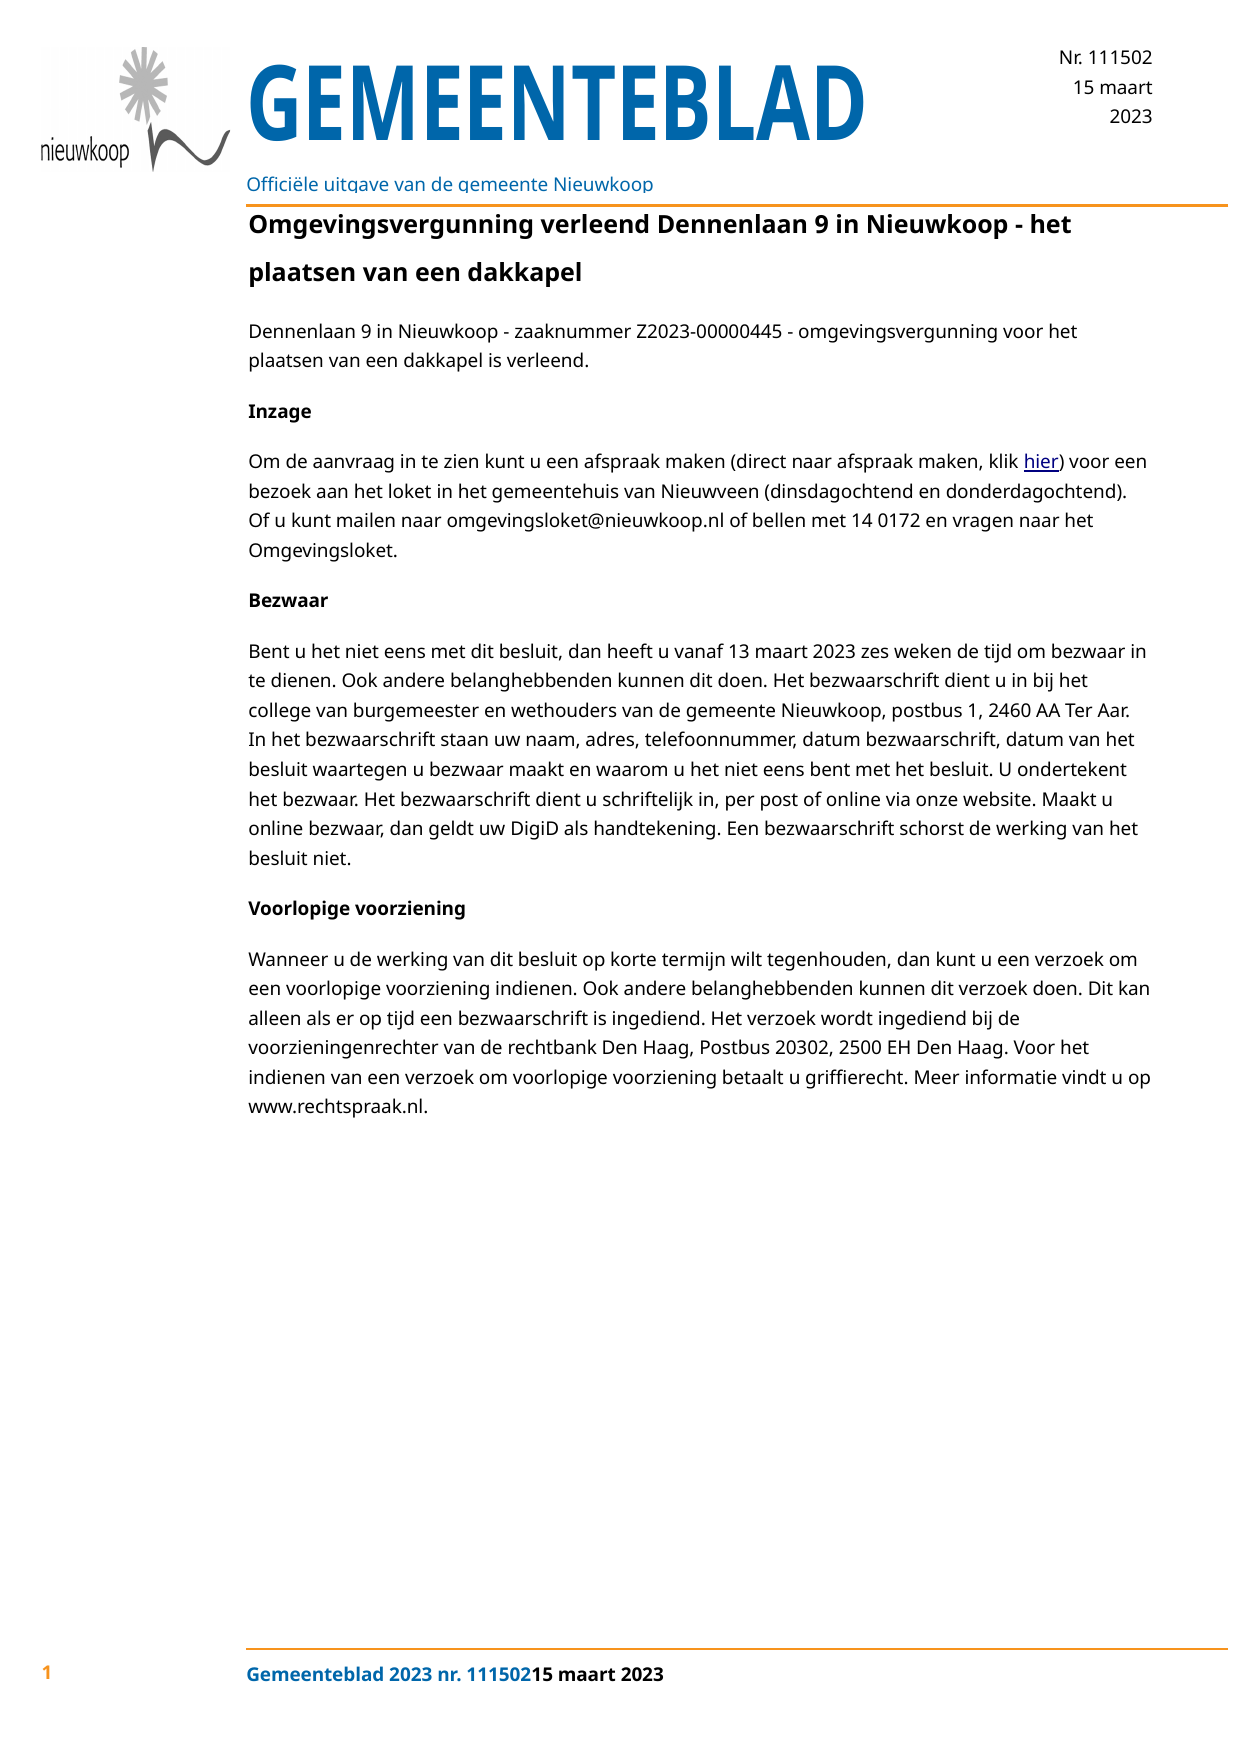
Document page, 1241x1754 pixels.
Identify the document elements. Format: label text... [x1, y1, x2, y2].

text Omgevingsvergunning verleend Dennenlaan 9 in Nieuwkoop - het plaatsen van een dakkapel [248, 207, 1152, 288]
text Wanneer u de werking van dit besluit op korte termijn wilt tegenhouden, dan kunt u een verzoek om een voorlopige voorziening indienen. Ook andere belanghebbenden kunnen dit verzoek doen. Dit kan alleen als er op tijd een bezwaarschrift is ingediend. Het verzoek wordt ingediend bij de voorzieningenrechter van de rechtbank Den Haag, Postbus 20302, 2500 EH Den Haag. Voor het indienen van een verzoek om voorlopige voorziening betaalt u griffierecht. Meer informatie vindt u op www.rechtspraak.nl. [248, 946, 1152, 1119]
text Om de aanvraag in te zien kunt u een afspraak maken (direct naar afspraak maken, klik hier) voor een bezoek aan het loket in het gemeentehuis van Nieuwveen (dinsdagochtend en donderdagochtend). Of u kunt mailen naar omgevingsloket@nieuwkoop.nl of bellen met 14 0172 en vragen naar het Omgevingsloket. [248, 448, 1152, 563]
text Inzage [248, 398, 1152, 424]
picture [41, 47, 231, 172]
text Voorlopige voorziening [248, 895, 1152, 921]
text Dennenlaan 9 in Nieuwkoop - zaaknummer Z2023-00000445 - omgevingsvergunning voor het plaatsen van een dakkapel is verleend. [248, 318, 1152, 373]
text Bent u het niet eens met dit besluit, dan heeft u vanaf 13 maart 2023 zes weken de tijd om bezwaar in te dienen. Ook andere belanghebbenden kunnen dit doen. Het bezwaarschrift dient u in bij het college van burgemeester en wethouders van de gemeente Nieuwkoop, postbus 1, 2460 AA Ter Aar. In het bezwaarschrift staan uw naam, adres, telefoonnummer, datum bezwaarschrift, datum van het besluit waartegen u bezwaar maakt en waarom u het niet eens bent met het besluit. U ondertekent het bezwaar. Het bezwaarschrift dient u schriftelijk in, per post of online via onze website. Maakt u online bezwaar, dan geldt uw DigiD als handtekening. Een bezwaarschrift schorst de werking van het besluit niet. [248, 638, 1152, 871]
text Bezwaar [248, 587, 1152, 613]
